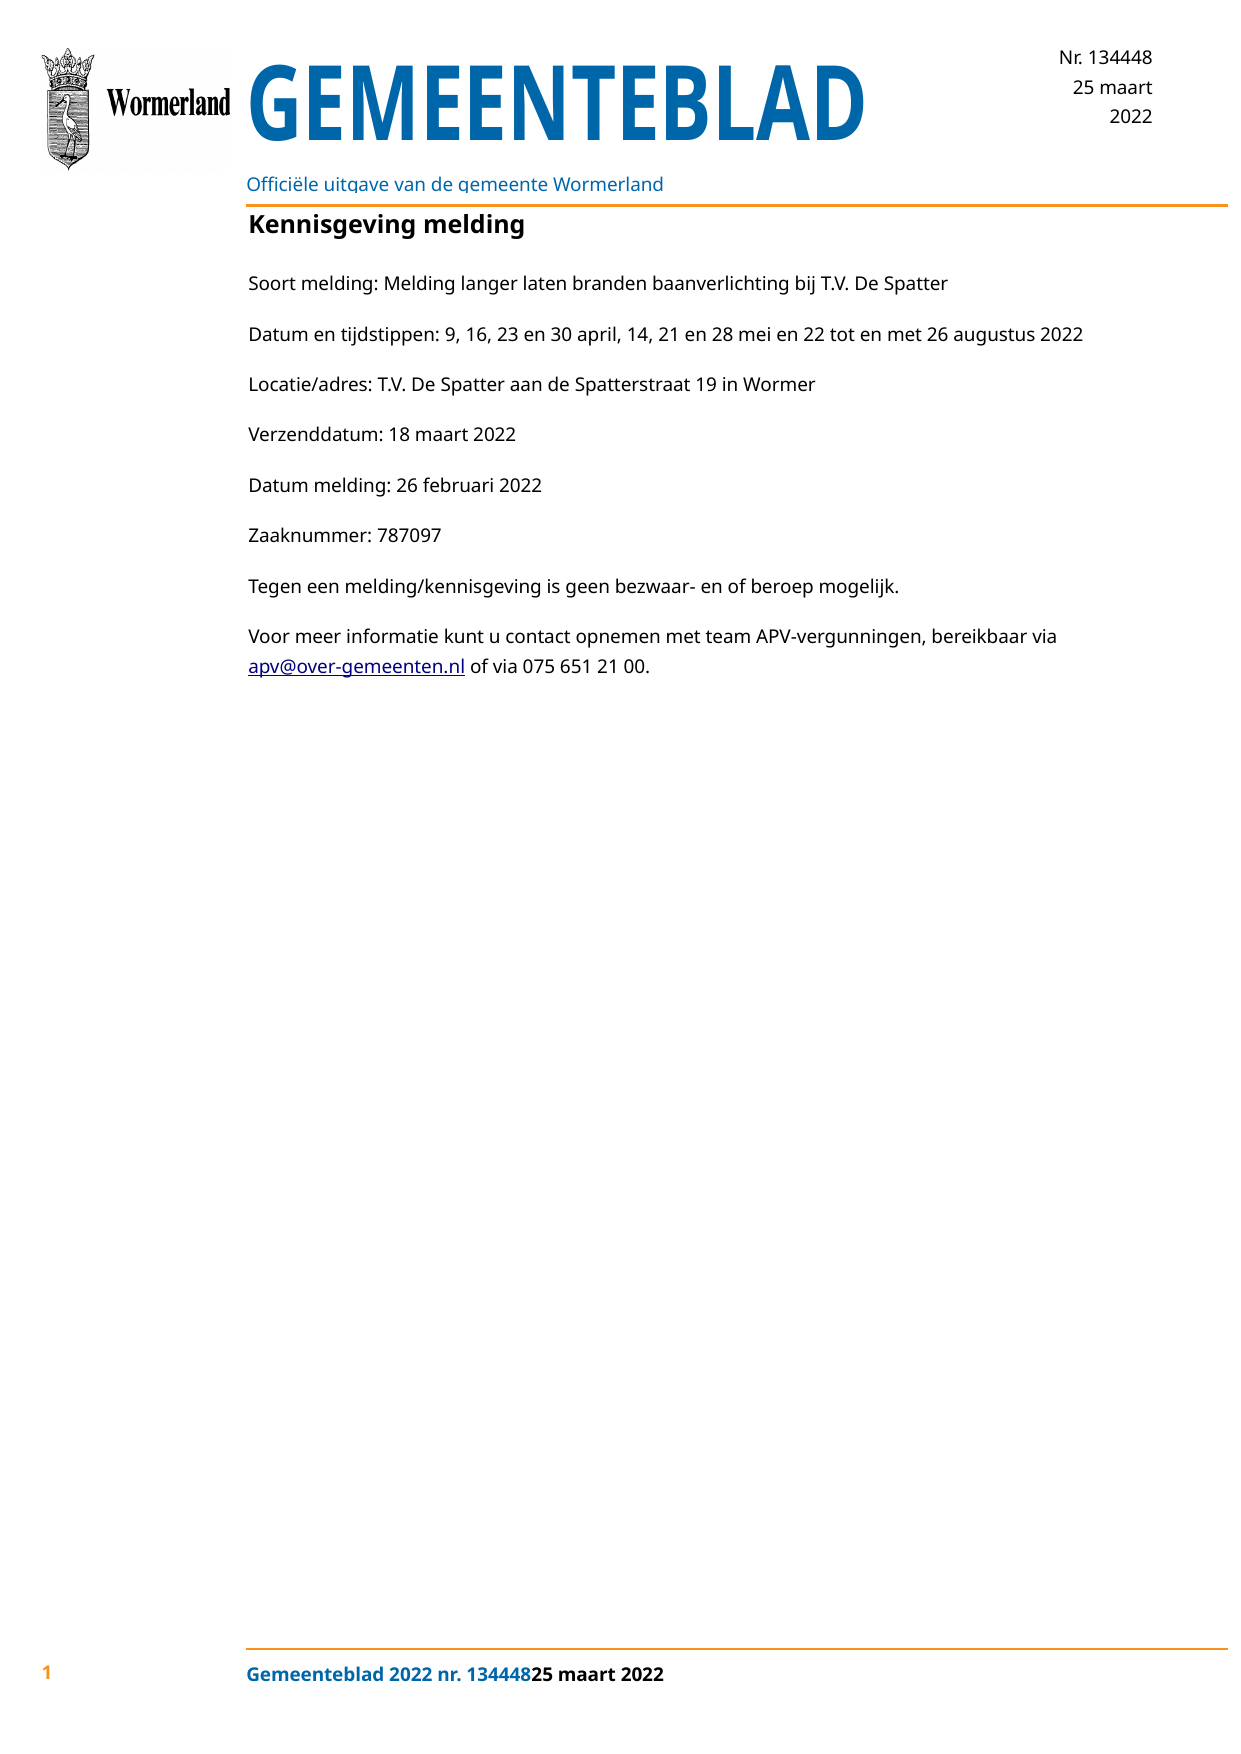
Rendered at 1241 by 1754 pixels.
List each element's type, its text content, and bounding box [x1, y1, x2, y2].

text Datum melding: 26 februari 2022 [248, 472, 1152, 498]
text Datum en tijdstippen: 9, 16, 23 en 30 april, 14, 21 en 28 mei en 22 tot en met 26 augustus 2022 [248, 321, 1152, 346]
text Tegen een melding/kennisgeving is geen bezwaar- en of beroep mogelijk. [248, 573, 1152, 598]
text Zaaknummer: 787097 [248, 522, 1152, 548]
text Verzenddatum: 18 maart 2022 [248, 422, 1152, 447]
text Kennisgeving melding [248, 207, 1152, 241]
text Locatie/adres: T.V. De Spatter aan de Spatterstraat 19 in Wormer [248, 371, 1152, 397]
text Voor meer informatie kunt u contact opnemen met team APV-vergunningen, bereikbaar via apv@over-gemeenten.nl of via 075 651 21 00. [248, 623, 1152, 678]
picture [41, 47, 231, 172]
text Soort melding: Melding langer laten branden baanverlichting bij T.V. De Spatter [248, 270, 1152, 296]
